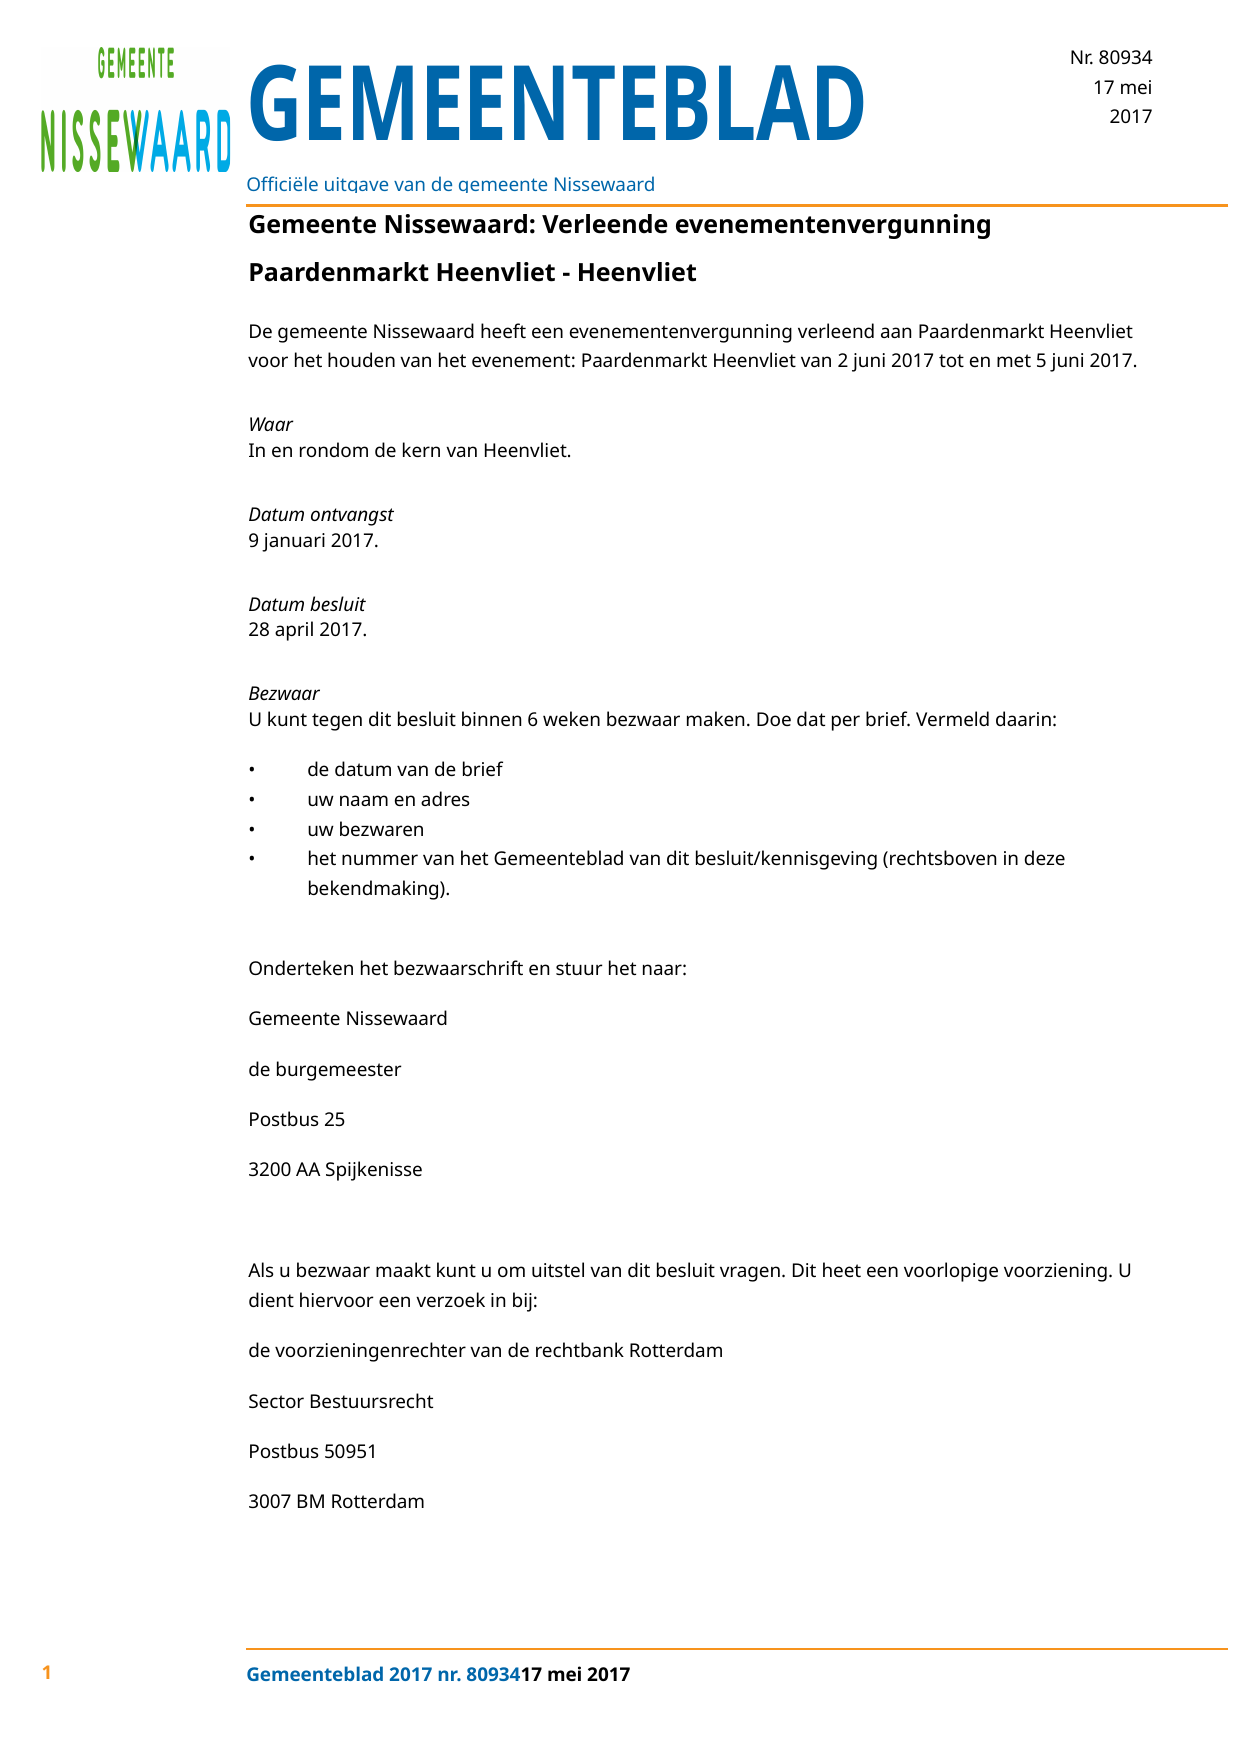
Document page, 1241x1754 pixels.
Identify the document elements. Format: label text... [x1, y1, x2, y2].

picture [176, 157, 187, 172]
text 3200 AA Spijkenisse [248, 1157, 1152, 1182]
list uw bezwaren [248, 816, 1152, 842]
text Bezwaar [248, 681, 1152, 706]
text Postbus 25 [248, 1106, 1152, 1132]
text Gemeente Nissewaard [248, 1005, 1152, 1031]
text Als u bezwaar maakt kunt u om uitstel van dit besluit vragen. Dit heet een voorlopige voorziening. U dient hiervoor een verzoek in bij: [248, 1257, 1152, 1313]
picture [222, 122, 227, 160]
text Datum ontvangst [248, 501, 1152, 527]
text Postbus 50951 [248, 1438, 1152, 1464]
text 3007 BM Rotterdam [248, 1489, 1152, 1514]
text De gemeente Nissewaard heeft een evenementenvergunning verleend aan Paardenmarkt Heenvliet voor het houden van het evenement: Paardenmarkt Heenvliet van 2 juni 2017 tot en met 5 juni 2017. [248, 318, 1152, 373]
text In en rondom de kern van Heenvliet. [248, 437, 1152, 463]
picture [201, 122, 206, 138]
picture [41, 47, 231, 172]
list de datum van de brief [248, 757, 1152, 782]
text de voorzieningenrechter van de rechtbank Rotterdam [248, 1337, 1152, 1363]
text Onderteken het bezwaarschrift en stuur het naar: [248, 955, 1152, 981]
text Gemeente Nissewaard: Verleende evenementenvergunning Paardenmarkt Heenvliet - Heenvliet [248, 207, 1152, 288]
list het nummer van het Gemeenteblad van dit besluit/kennisgeving (rechtsboven in deze bekendmaking). [248, 845, 1152, 901]
list uw naam en adres [248, 786, 1152, 812]
text Sector Bestuursrecht [248, 1388, 1152, 1414]
picture [200, 151, 206, 172]
text U kunt tegen dit besluit binnen 6 weken bezwaar maken. Doe dat per brief. Vermeld daarin: [248, 706, 1152, 732]
text 9 januari 2017. [248, 527, 1152, 553]
picture [154, 157, 165, 172]
text Waar [248, 411, 1152, 437]
text de burgemeester [248, 1056, 1152, 1082]
text Datum besluit [248, 591, 1152, 617]
text 28 april 2017. [248, 617, 1152, 642]
